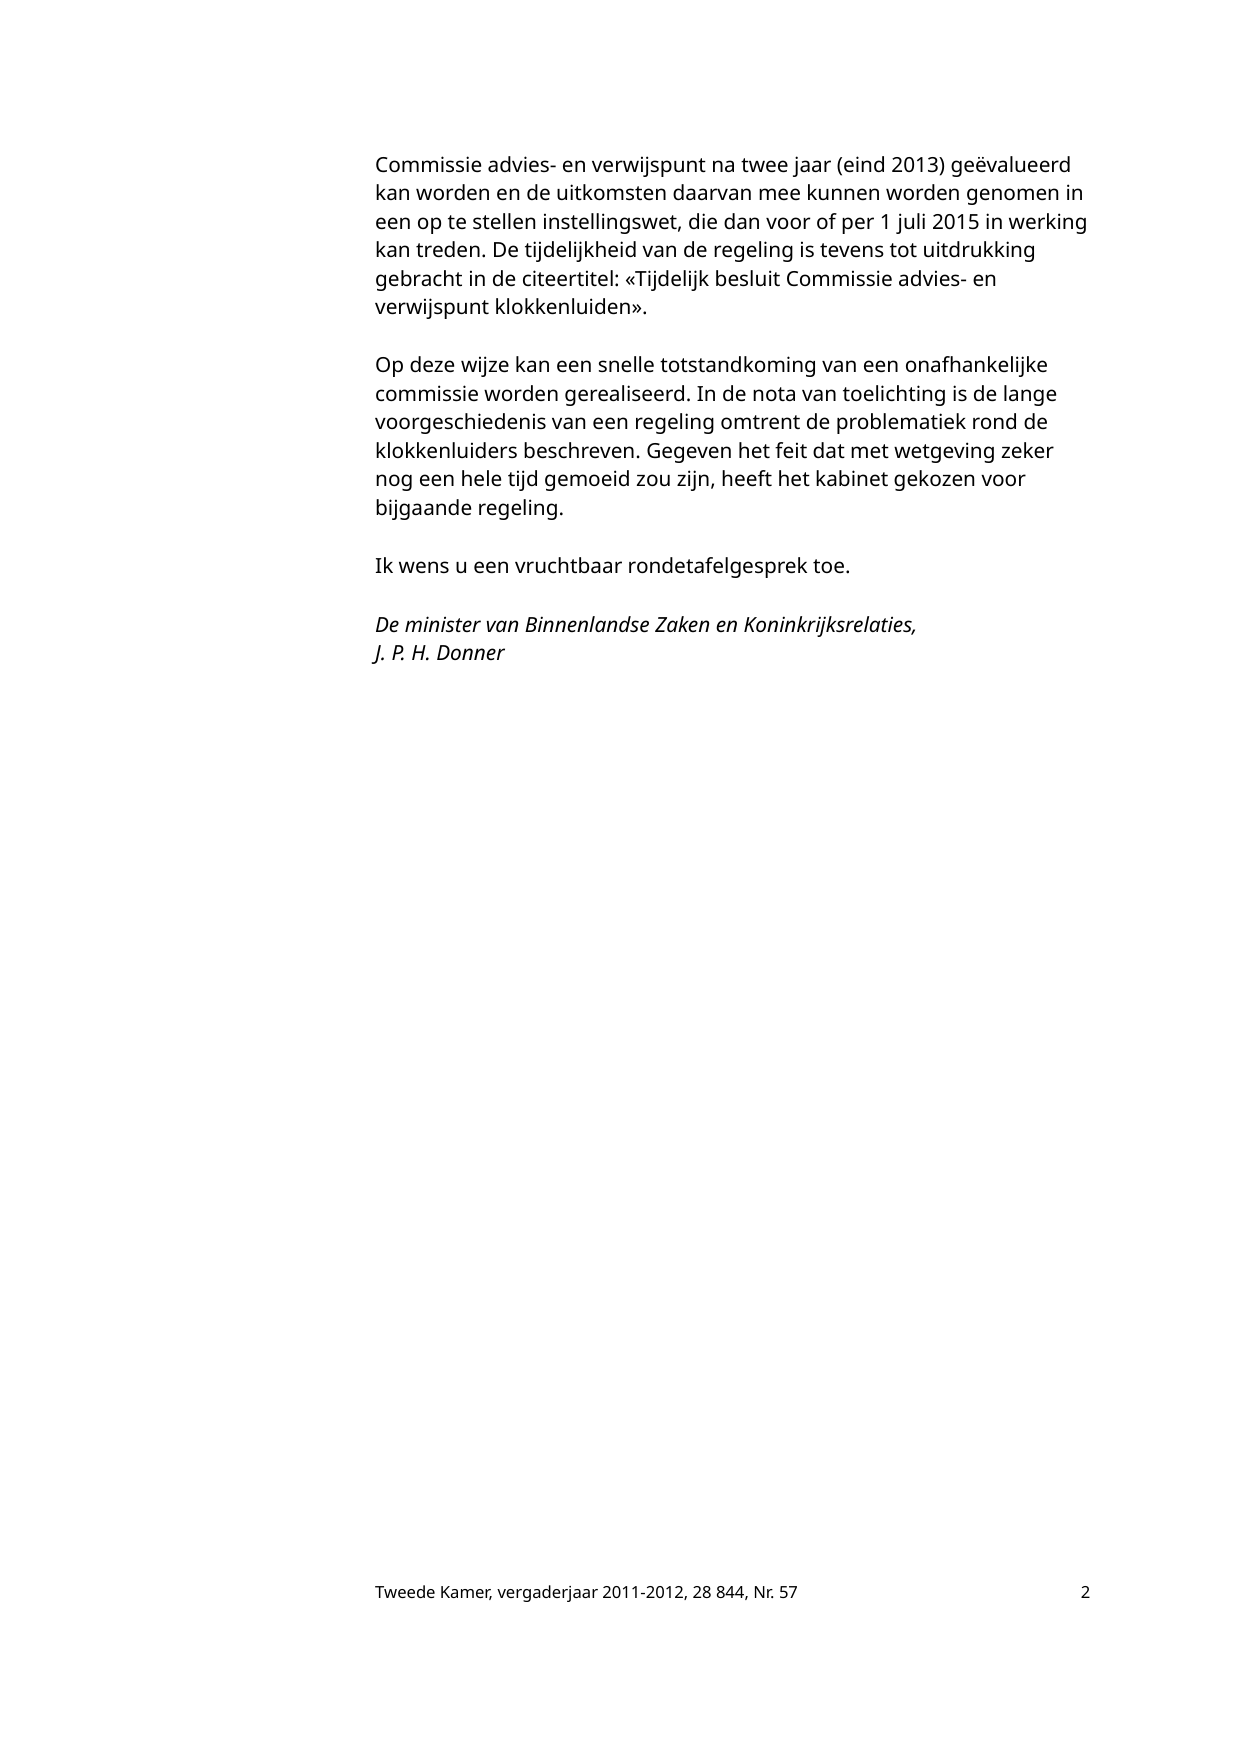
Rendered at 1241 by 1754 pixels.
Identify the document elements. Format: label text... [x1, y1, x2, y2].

text De minister van Binnenlandse Zaken en Koninkrijksrelaties, [375, 610, 1090, 638]
text Commissie advies- en verwijspunt na twee jaar (eind 2013) geëvalueerd kan worden en de uitkomsten daarvan mee kunnen worden genomen in een op te stellen instellingswet, die dan voor of per 1 juli 2015 in werking kan treden. De tijdelijkheid van de regeling is tevens tot uitdrukking gebracht in de citeertitel: «Tijdelijk besluit Commissie advies- en verwijspunt klokkenluiden». [375, 150, 1090, 321]
text J. P. H. Donner [375, 638, 1090, 667]
text Ik wens u een vruchtbaar rondetafelgesprek toe. [375, 551, 1090, 580]
text Op deze wijze kan een snelle totstandkoming van een onafhankelijke commissie worden gerealiseerd. In de nota van toelichting is de lange voorgeschiedenis van een regeling omtrent de problematiek rond de klokkenluiders beschreven. Gegeven het feit dat met wetgeving zeker nog een hele tijd gemoeid zou zijn, heeft het kabinet gekozen voor bijgaande regeling. [375, 351, 1090, 521]
